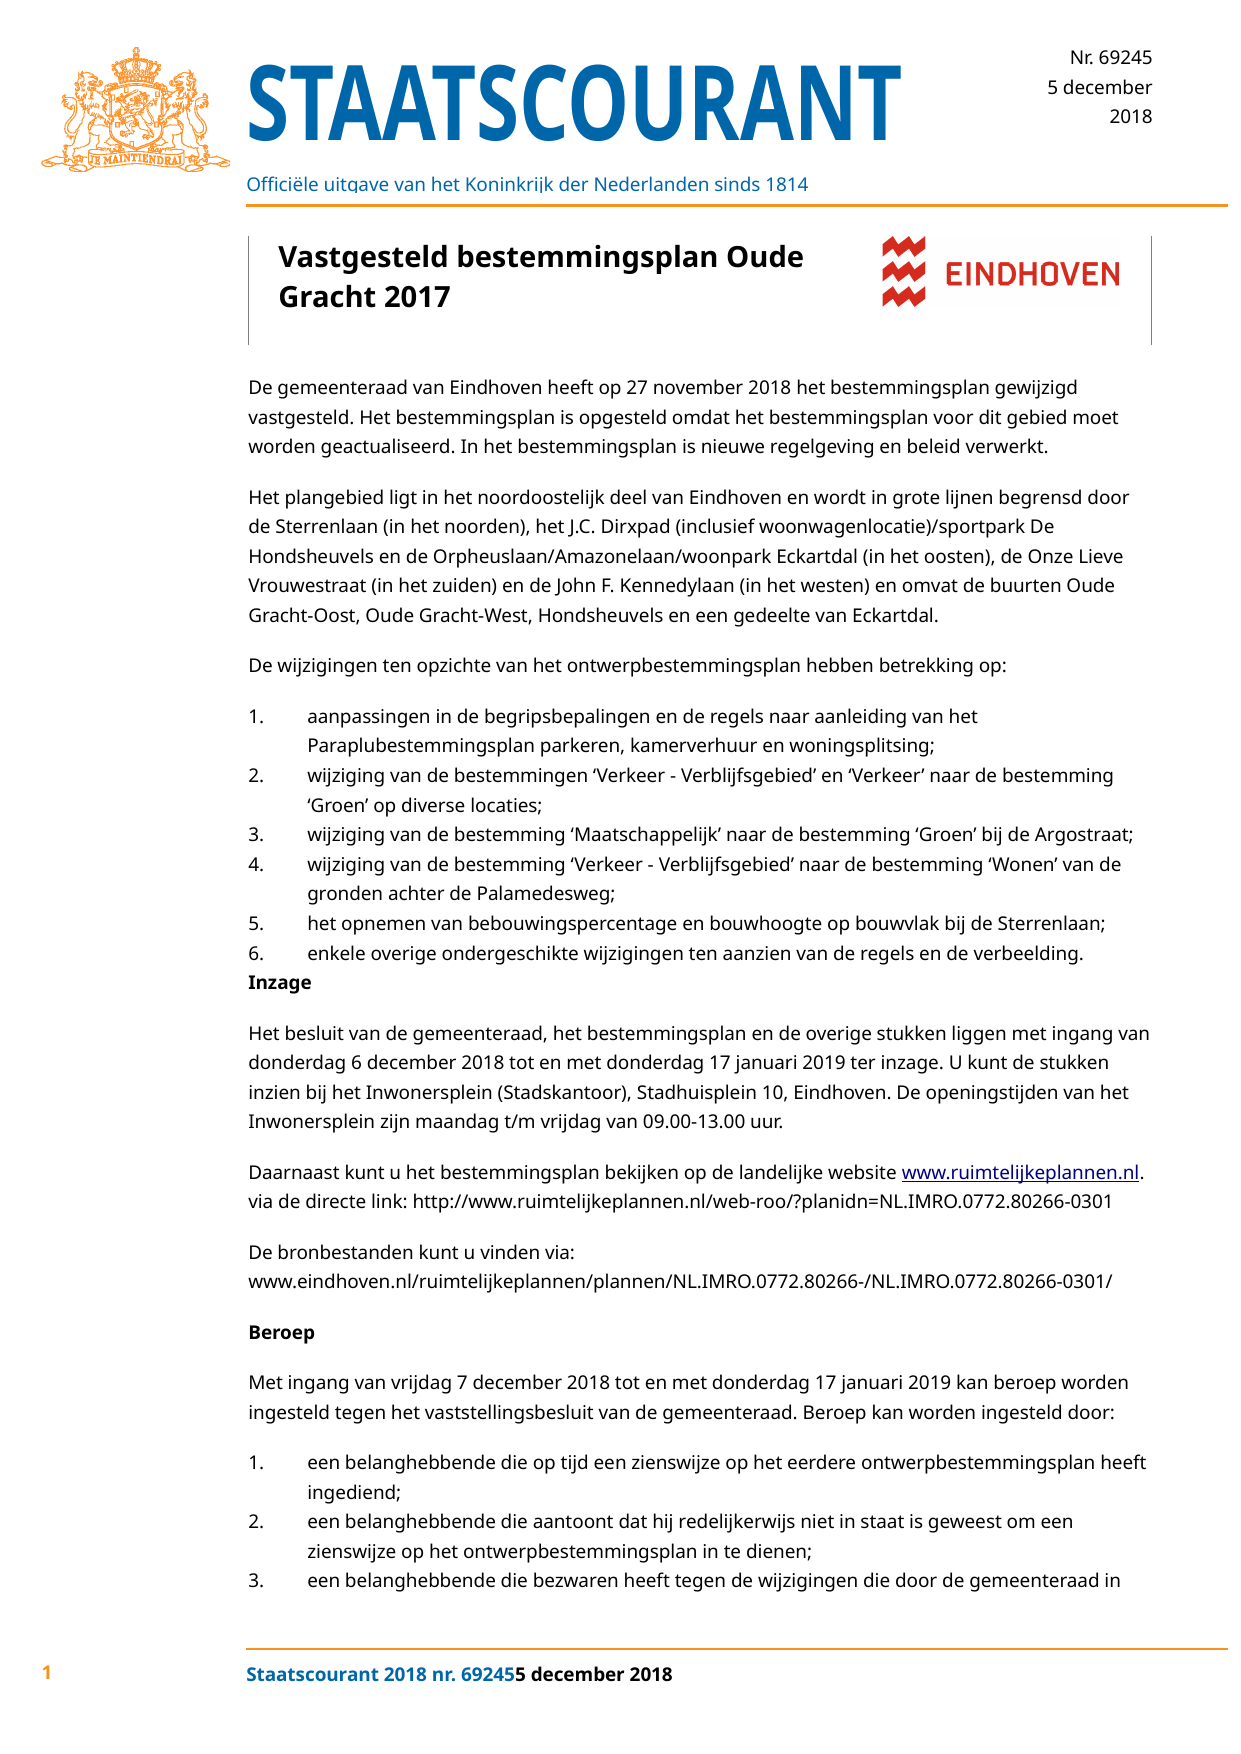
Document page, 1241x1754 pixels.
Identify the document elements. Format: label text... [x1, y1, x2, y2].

text Daarnaast kunt u het bestemmingsplan bekijken op de landelijke website www.ruimtelijkeplannen.nl. via de directe link: http://www.ruimtelijkeplannen.nl/web-roo/?planidn=NL.IMRO.0772.80266-0301 [248, 1159, 1152, 1214]
table_header Vastgesteld bestemmingsplan Oude Gracht 2017 [249, 236, 850, 345]
table_header [850, 236, 1151, 345]
text Beroep [248, 1319, 1152, 1344]
picture [41, 47, 231, 172]
picture [882, 236, 1119, 307]
text De wijzigingen ten opzichte van het ontwerpbestemmingsplan hebben betrekking op: [248, 653, 1152, 678]
text De bronbestanden kunt u vinden via: www.eindhoven.nl/ruimtelijkeplannen/plannen/NL.IMRO.0772.80266-/NL.IMRO.0772.80266-0301/ [248, 1239, 1152, 1294]
list het opnemen van bebouwingspercentage en bouwhoogte op bouwvlak bij de Sterrenlaan; [248, 910, 1152, 936]
list een belanghebbende die op tijd een zienswijze op het eerdere ontwerpbestemmingsplan heeft ingediend; [248, 1449, 1152, 1504]
text Het besluit van de gemeenteraad, het bestemmingsplan en de overige stukken liggen met ingang van donderdag 6 december 2018 tot en met donderdag 17 januari 2019 ter inzage. U kunt de stukken inzien bij het Inwonersplein (Stadskantoor), Stadhuisplein 10, Eindhoven. De openingstijden van het Inwonersplein zijn maandag t/m vrijdag van 09.00-13.00 uur. [248, 1020, 1152, 1134]
list wijziging van de bestemmingen ‘Verkeer - Verblijfsgebied’ en ‘Verkeer’ naar de bestemming ‘Groen’ op diverse locaties; [248, 762, 1152, 817]
list een belanghebbende die bezwaren heeft tegen de wijzigingen die door de gemeenteraad in [248, 1568, 1152, 1593]
list wijziging van de bestemming ‘Verkeer - Verblijfsgebied’ naar de bestemming ‘Wonen’ van de gronden achter de Palamedesweg; [248, 851, 1152, 906]
text De gemeenteraad van Eindhoven heeft op 27 november 2018 het bestemmingsplan gewijzigd vastgesteld. Het bestemmingsplan is opgesteld omdat het bestemmingsplan voor dit gebied moet worden geactualiseerd. In het bestemmingsplan is nieuwe regelgeving en beleid verwerkt. [248, 374, 1152, 459]
text Met ingang van vrijdag 7 december 2018 tot en met donderdag 17 januari 2019 kan beroep worden ingesteld tegen het vaststellingsbesluit van de gemeenteraad. Beroep kan worden ingesteld door: [248, 1369, 1152, 1424]
text Het plangebied ligt in het noordoostelijk deel van Eindhoven en wordt in grote lijnen begrensd door de Sterrenlaan (in het noorden), het J.C. Dirxpad (inclusief woonwagenlocatie)/sportpark De Hondsheuvels en de Orpheuslaan/Amazonelaan/woonpark Eckartdal (in het oosten), de Onze Lieve Vrouwestraat (in het zuiden) en de John F. Kennedylaan (in het westen) en omvat de buurten Oude Gracht-Oost, Oude Gracht-West, Hondsheuvels en een gedeelte van Eckartdal. [248, 484, 1152, 628]
text Inzage [248, 969, 1152, 995]
list enkele overige ondergeschikte wijzigingen ten aanzien van de regels en de verbeelding. [248, 940, 1152, 965]
list wijziging van de bestemming ‘Maatschappelijk’ naar de bestemming ‘Groen’ bij de Argostraat; [248, 821, 1152, 847]
list aanpassingen in de begripsbepalingen en de regels naar aanleiding van het Paraplubestemmingsplan parkeren, kamerverhuur en woningsplitsing; [248, 703, 1152, 758]
list een belanghebbende die aantoont dat hij redelijkerwijs niet in staat is geweest om een zienswijze op het ontwerpbestemmingsplan in te dienen; [248, 1508, 1152, 1564]
